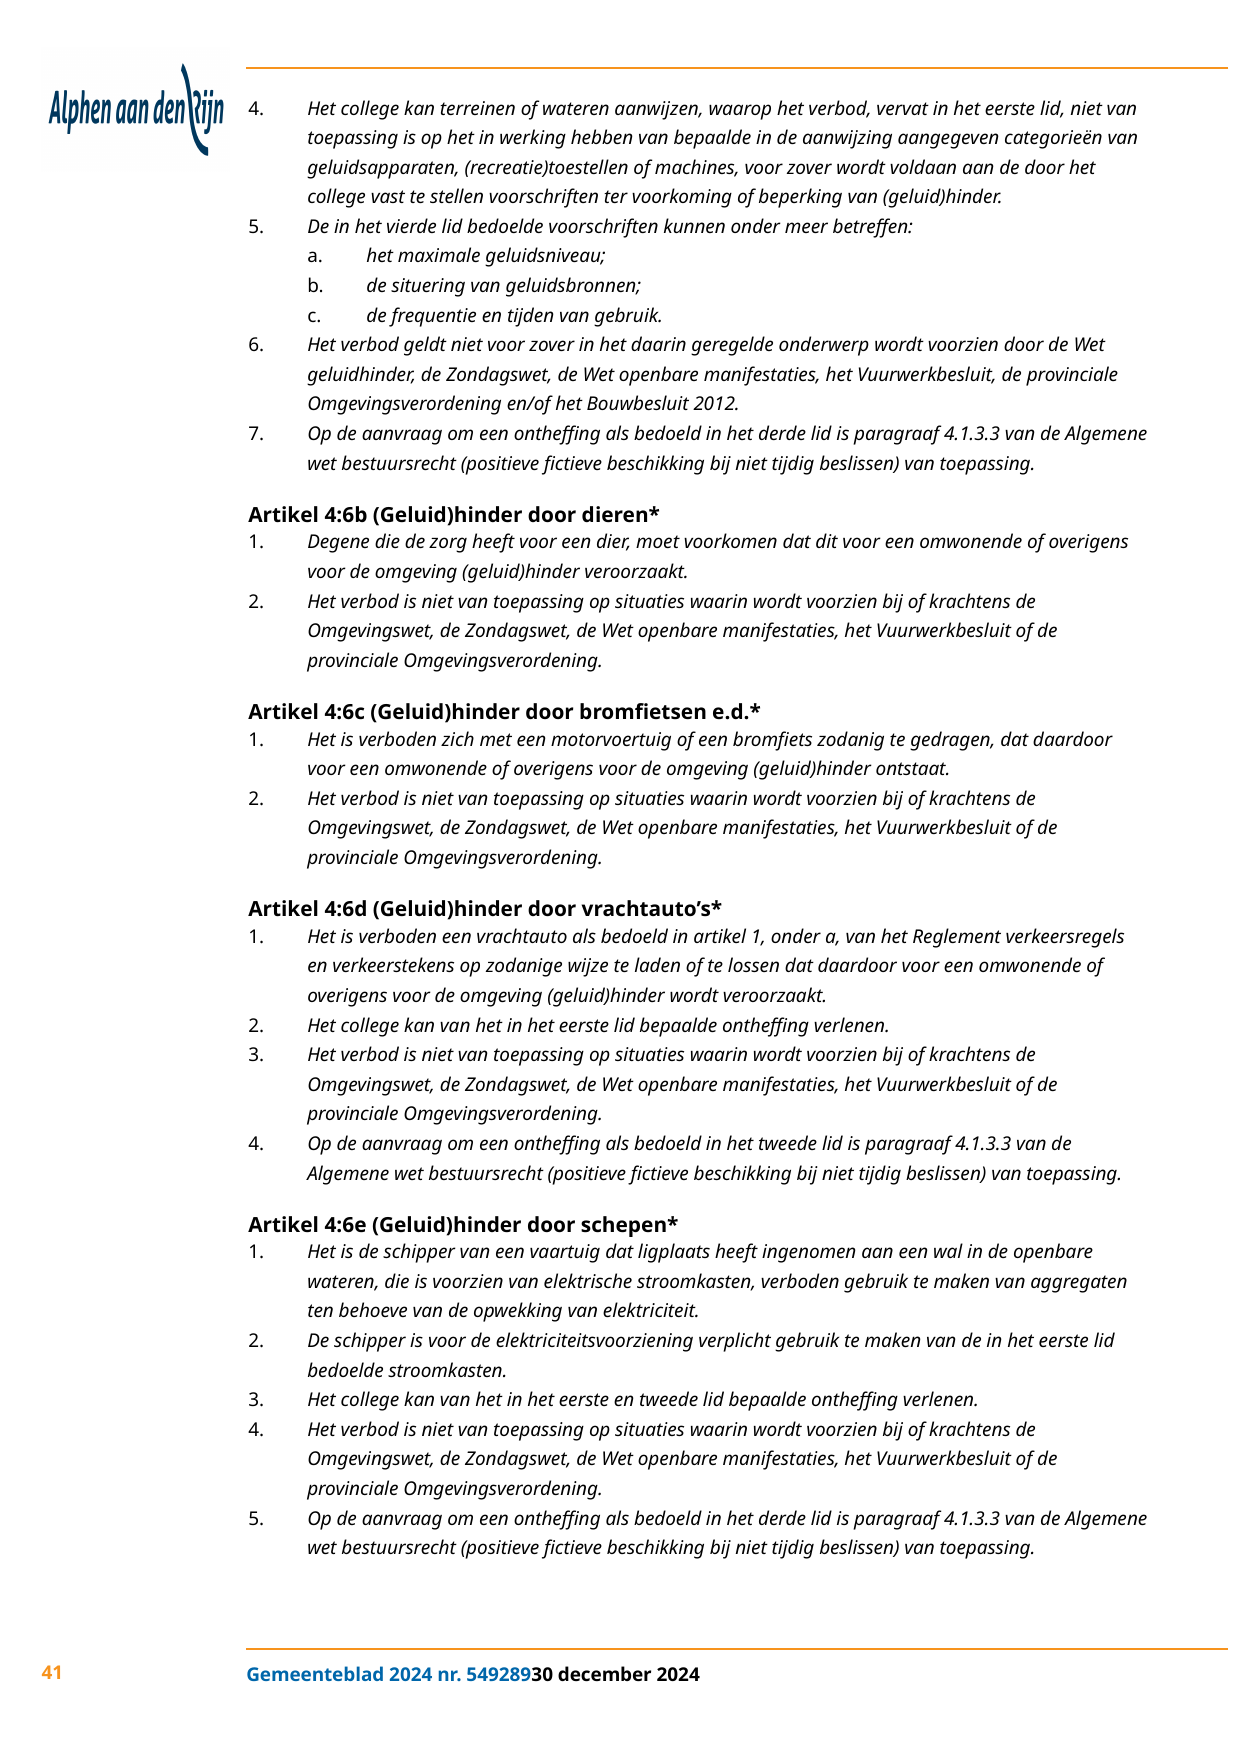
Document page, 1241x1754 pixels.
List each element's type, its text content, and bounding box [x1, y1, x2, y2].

list Het verbod is niet van toepassing op situaties waarin wordt voorzien bij of krachtens de Omgevingswet, de Zondagswet, de Wet openbare manifestaties, het Vuurwerkbesluit of de provinciale Omgevingsverordening. [248, 785, 1152, 870]
list Het is verboden zich met een motorvoertuig of een bromfiets zodanig te gedragen, dat daardoor voor een omwonende of overigens voor de omgeving (geluid)hinder ontstaat. [248, 726, 1152, 781]
list Het verbod geldt niet voor zover in het daarin geregelde onderwerp wordt voorzien door de Wet geluidhinder, de Zondagswet, de Wet openbare manifestaties, het Vuurwerkbesluit, de provinciale Omgevingsverordening en/of het Bouwbesluit 2012. [248, 331, 1152, 416]
list Het verbod is niet van toepassing op situaties waarin wordt voorzien bij of krachtens de Omgevingswet, de Zondagswet, de Wet openbare manifestaties, het Vuurwerkbesluit of de provinciale Omgevingsverordening. [248, 588, 1152, 673]
list Het verbod is niet van toepassing op situaties waarin wordt voorzien bij of krachtens de Omgevingswet, de Zondagswet, de Wet openbare manifestaties, het Vuurwerkbesluit of de provinciale Omgevingsverordening. [248, 1041, 1152, 1126]
list Het verbod is niet van toepassing op situaties waarin wordt voorzien bij of krachtens de Omgevingswet, de Zondagswet, de Wet openbare manifestaties, het Vuurwerkbesluit of de provinciale Omgevingsverordening. [248, 1416, 1152, 1501]
list het maximale geluidsniveau; [307, 243, 1152, 268]
text Artikel 4:6d (Geluid)hinder door vrachtauto’s* [248, 894, 1152, 923]
list Het is verboden een vrachtauto als bedoeld in artikel 1, onder a, van het Reglement verkeersregels en verkeerstekens op zodanige wijze te laden of te lossen dat daardoor voor een omwonende of overigens voor de omgeving (geluid)hinder wordt veroorzaakt. [248, 923, 1152, 1008]
list Het college kan van het in het eerste en tweede lid bepaalde ontheffing verlenen. [248, 1386, 1152, 1412]
list de frequentie en tijden van gebruik. [307, 302, 1152, 328]
list De in het vierde lid bedoelde voorschriften kunnen onder meer betreffen: [248, 213, 1152, 239]
text Artikel 4:6e (Geluid)hinder door schepen* [248, 1210, 1152, 1238]
list Degene die de zorg heeft voor een dier, moet voorkomen dat dit voor een omwonende of overigens voor de omgeving (geluid)hinder veroorzaakt. [248, 529, 1152, 584]
list Het college kan terreinen of wateren aanwijzen, waarop het verbod, vervat in het eerste lid, niet van toepassing is op het in werking hebben van bepaalde in de aanwijzing aangegeven categorieën van geluidsapparaten, (recreatie)toestellen of machines, voor zover wordt voldaan aan de door het college vast te stellen voorschriften ter voorkoming of beperking van (geluid)hinder. [248, 95, 1152, 209]
list Het college kan van het in het eerste lid bepaalde ontheffing verlenen. [248, 1012, 1152, 1037]
list Op de aanvraag om een ontheffing als bedoeld in het derde lid is paragraaf 4.1.3.3 van de Algemene wet bestuursrecht (positieve fictieve beschikking bij niet tijdig beslissen) van toepassing. [248, 1505, 1152, 1560]
list Het is de schipper van een vaartuig dat ligplaats heeft ingenomen aan een wal in de openbare wateren, die is voorzien van elektrische stroomkasten, verboden gebruik te maken van aggregaten ten behoeve van de opwekking van elektriciteit. [248, 1238, 1152, 1323]
text Artikel 4:6c (Geluid)hinder door bromfietsen e.d.* [248, 697, 1152, 726]
text Artikel 4:6b (Geluid)hinder door dieren* [248, 500, 1152, 529]
list Op de aanvraag om een ontheffing als bedoeld in het tweede lid is paragraaf 4.1.3.3 van de Algemene wet bestuursrecht (positieve fictieve beschikking bij niet tijdig beslissen) van toepassing. [248, 1130, 1152, 1185]
list Op de aanvraag om een ontheffing als bedoeld in het derde lid is paragraaf 4.1.3.3 van de Algemene wet bestuursrecht (positieve fictieve beschikking bij niet tijdig beslissen) van toepassing. [248, 420, 1152, 476]
picture [41, 47, 231, 172]
list de situering van geluidsbronnen; [307, 272, 1152, 298]
list De schipper is voor de elektriciteitsvoorziening verplicht gebruik te maken van de in het eerste lid bedoelde stroomkasten. [248, 1327, 1152, 1383]
